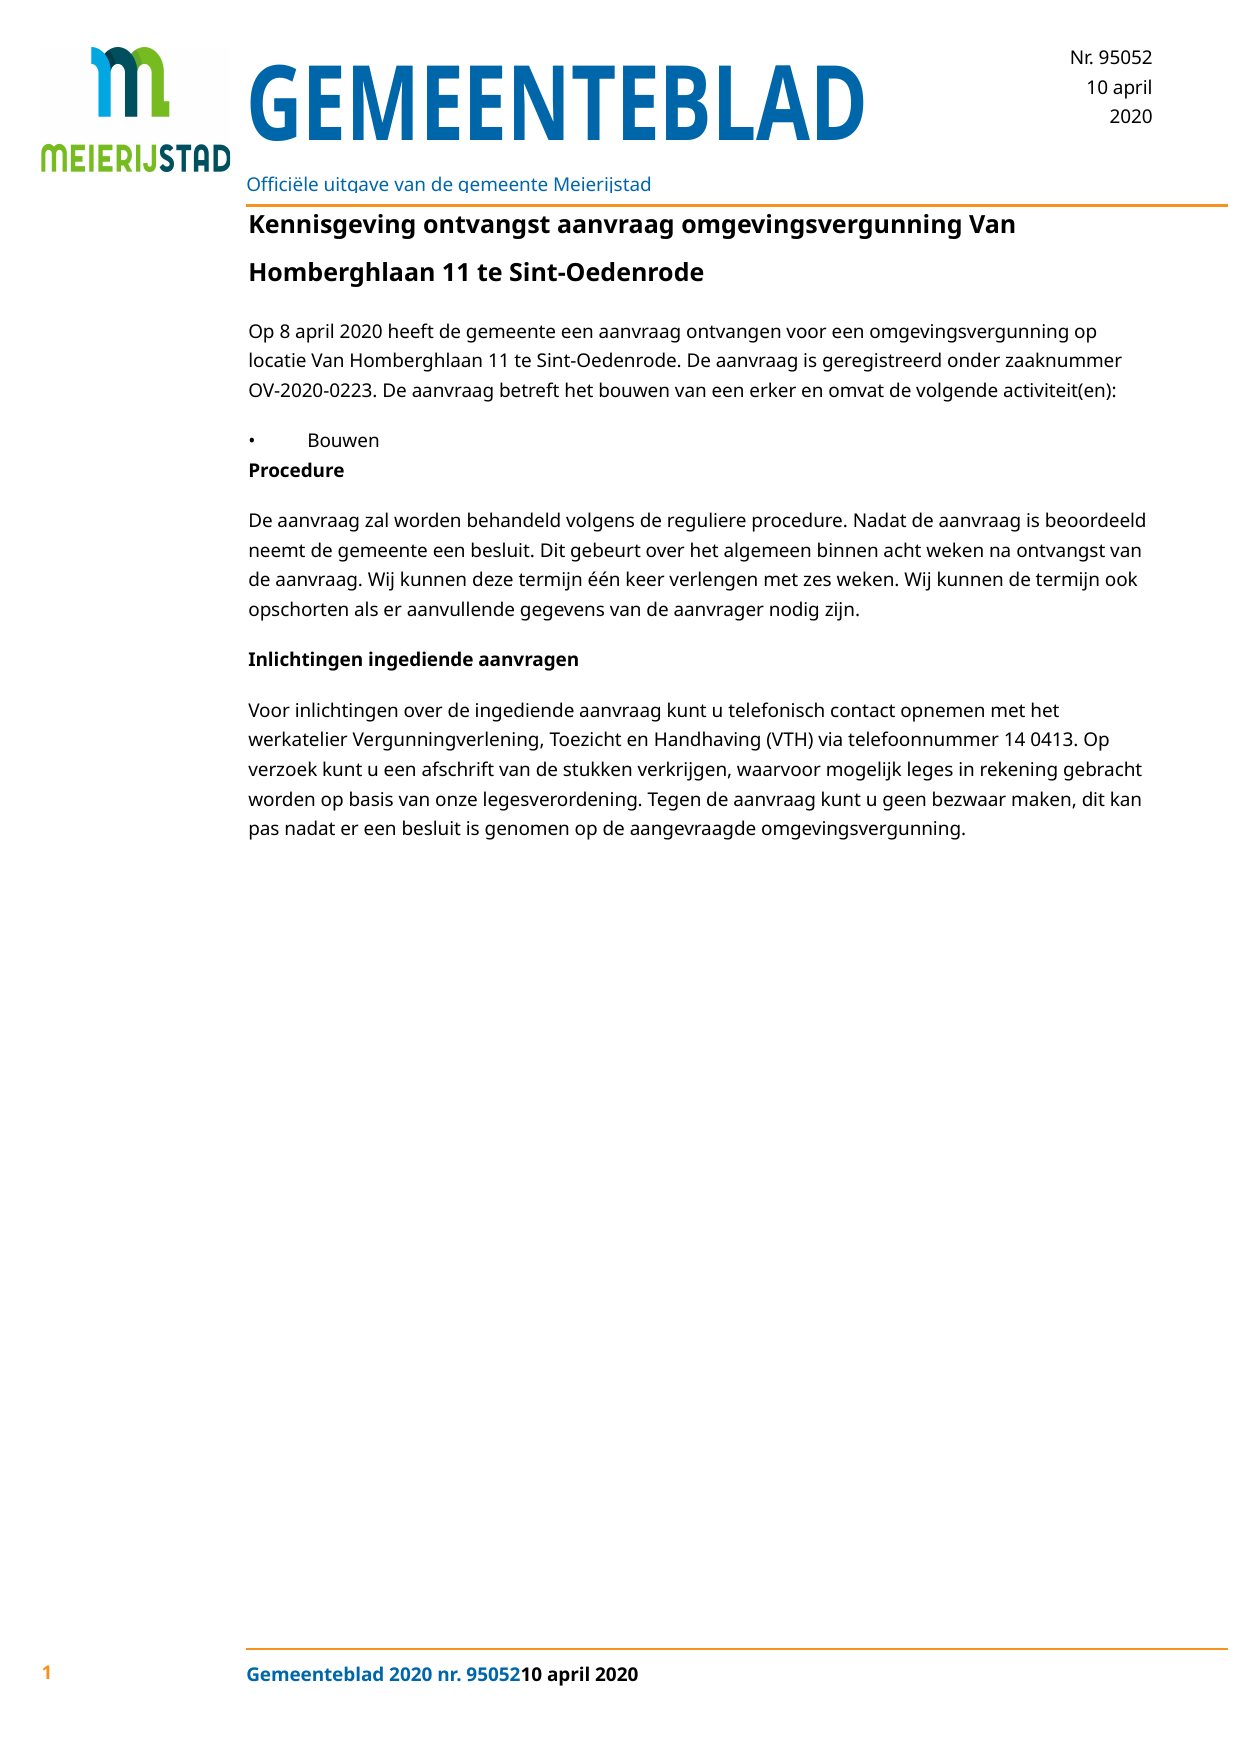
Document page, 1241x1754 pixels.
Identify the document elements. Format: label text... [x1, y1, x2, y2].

text Voor inlichtingen over de ingediende aanvraag kunt u telefonisch contact opnemen met het werkatelier Vergunningverlening, Toezicht en Handhaving (VTH) via telefoonnummer 14 0413. Op verzoek kunt u een afschrift van de stukken verkrijgen, waarvoor mogelijk leges in rekening gebracht worden op basis van onze legesverordening. Tegen de aanvraag kunt u geen bezwaar maken, dit kan pas nadat er een besluit is genomen op de aangevraagde omgevingsvergunning. [248, 697, 1152, 841]
text Kennisgeving ontvangst aanvraag omgevingsvergunning Van Homberghlaan 11 te Sint-Oedenrode [248, 207, 1152, 288]
text Op 8 april 2020 heeft de gemeente een aanvraag ontvangen voor een omgevingsvergunning op locatie Van Homberghlaan 11 te Sint-Oedenrode. De aanvraag is geregistreerd onder zaaknummer OV-2020-0223. De aanvraag betreft het bouwen van een erker en omvat de volgende activiteit(en): [248, 318, 1152, 403]
text Procedure [248, 457, 1152, 483]
text De aanvraag zal worden behandeld volgens de reguliere procedure. Nadat de aanvraag is beoordeeld neemt de gemeente een besluit. Dit gebeurt over het algemeen binnen acht weken na ontvangst van de aanvraag. Wij kunnen deze termijn één keer verlengen met zes weken. Wij kunnen de termijn ook opschorten als er aanvullende gegevens van de aanvrager nodig zijn. [248, 507, 1152, 622]
text Inlichtingen ingediende aanvragen [248, 647, 1152, 672]
list Bouwen [248, 427, 1152, 453]
picture [41, 47, 231, 172]
